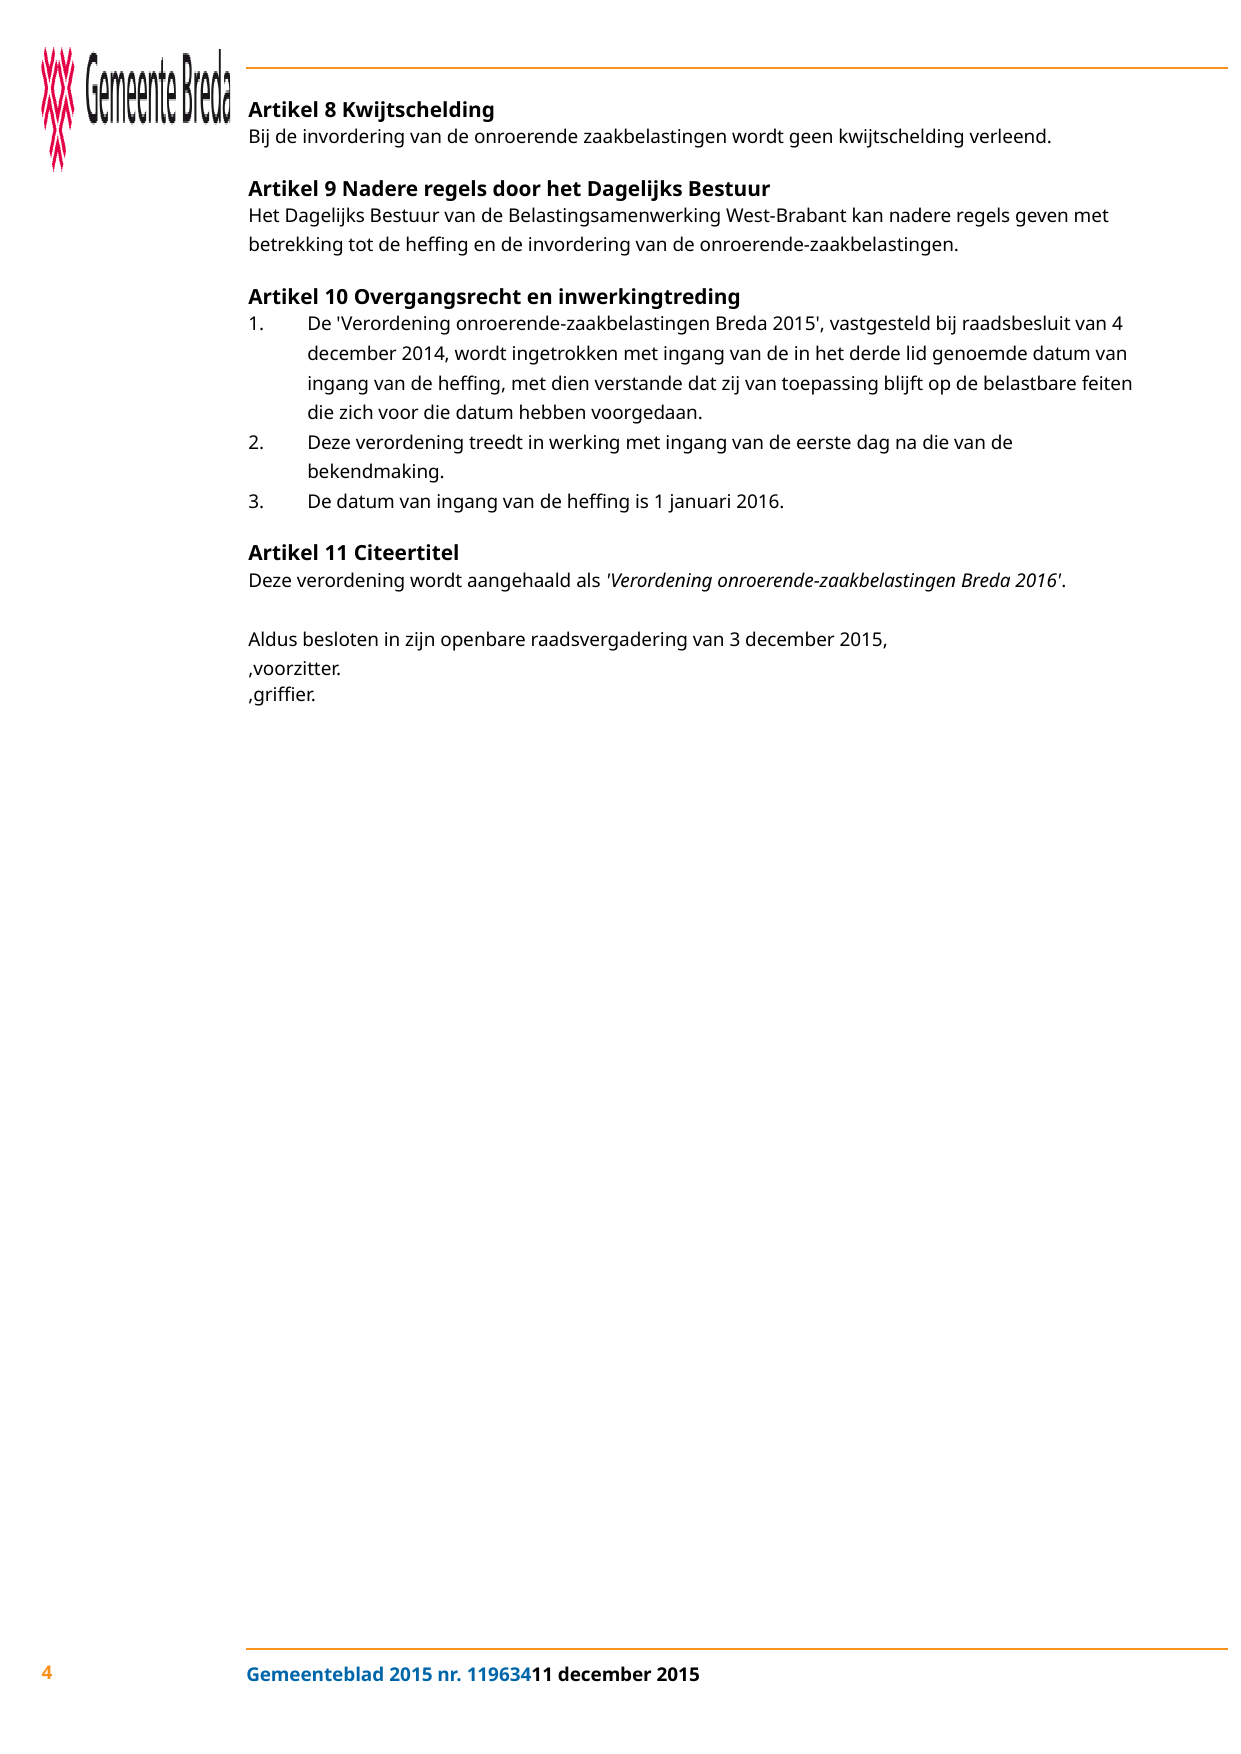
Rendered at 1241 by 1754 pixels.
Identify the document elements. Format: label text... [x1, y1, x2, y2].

text ,voorzitter. [248, 656, 1152, 681]
list De datum van ingang van de heffing is 1 januari 2016. [248, 488, 1152, 514]
picture [41, 47, 231, 172]
text Bij de invordering van de onroerende zaakbelastingen wordt geen kwijtschelding verleend. [248, 123, 1152, 149]
text Het Dagelijks Bestuur van de Belastingsamenwerking West-Brabant kan nadere regels geven met betrekking tot de heffing en de invordering van de onroerende-zaakbelastingen. [248, 202, 1152, 257]
text Artikel 8 Kwijtschelding [248, 95, 1152, 123]
text Aldus besloten in zijn openbare raadsvergadering van 3 december 2015, [248, 626, 1152, 652]
list Deze verordening treedt in werking met ingang van de eerste dag na die van de bekendmaking. [248, 429, 1152, 484]
text Artikel 9 Nadere regels door het Dagelijks Bestuur [248, 174, 1152, 202]
text Artikel 10 Overgangsrecht en inwerkingtreding [248, 282, 1152, 311]
text Deze verordening wordt aangehaald als 'Verordening onroerende-zaakbelastingen Breda 2016'. [248, 567, 1152, 593]
list De 'Verordening onroerende-zaakbelastingen Breda 2015', vastgesteld bij raadsbesluit van 4 december 2014, wordt ingetrokken met ingang van de in het derde lid genoemde datum van ingang van de heffing, met dien verstande dat zij van toepassing blijft op de belastbare feiten die zich voor die datum hebben voorgedaan. [248, 311, 1152, 425]
text ,griffier. [248, 681, 1152, 707]
text Artikel 11 Citeertitel [248, 538, 1152, 567]
